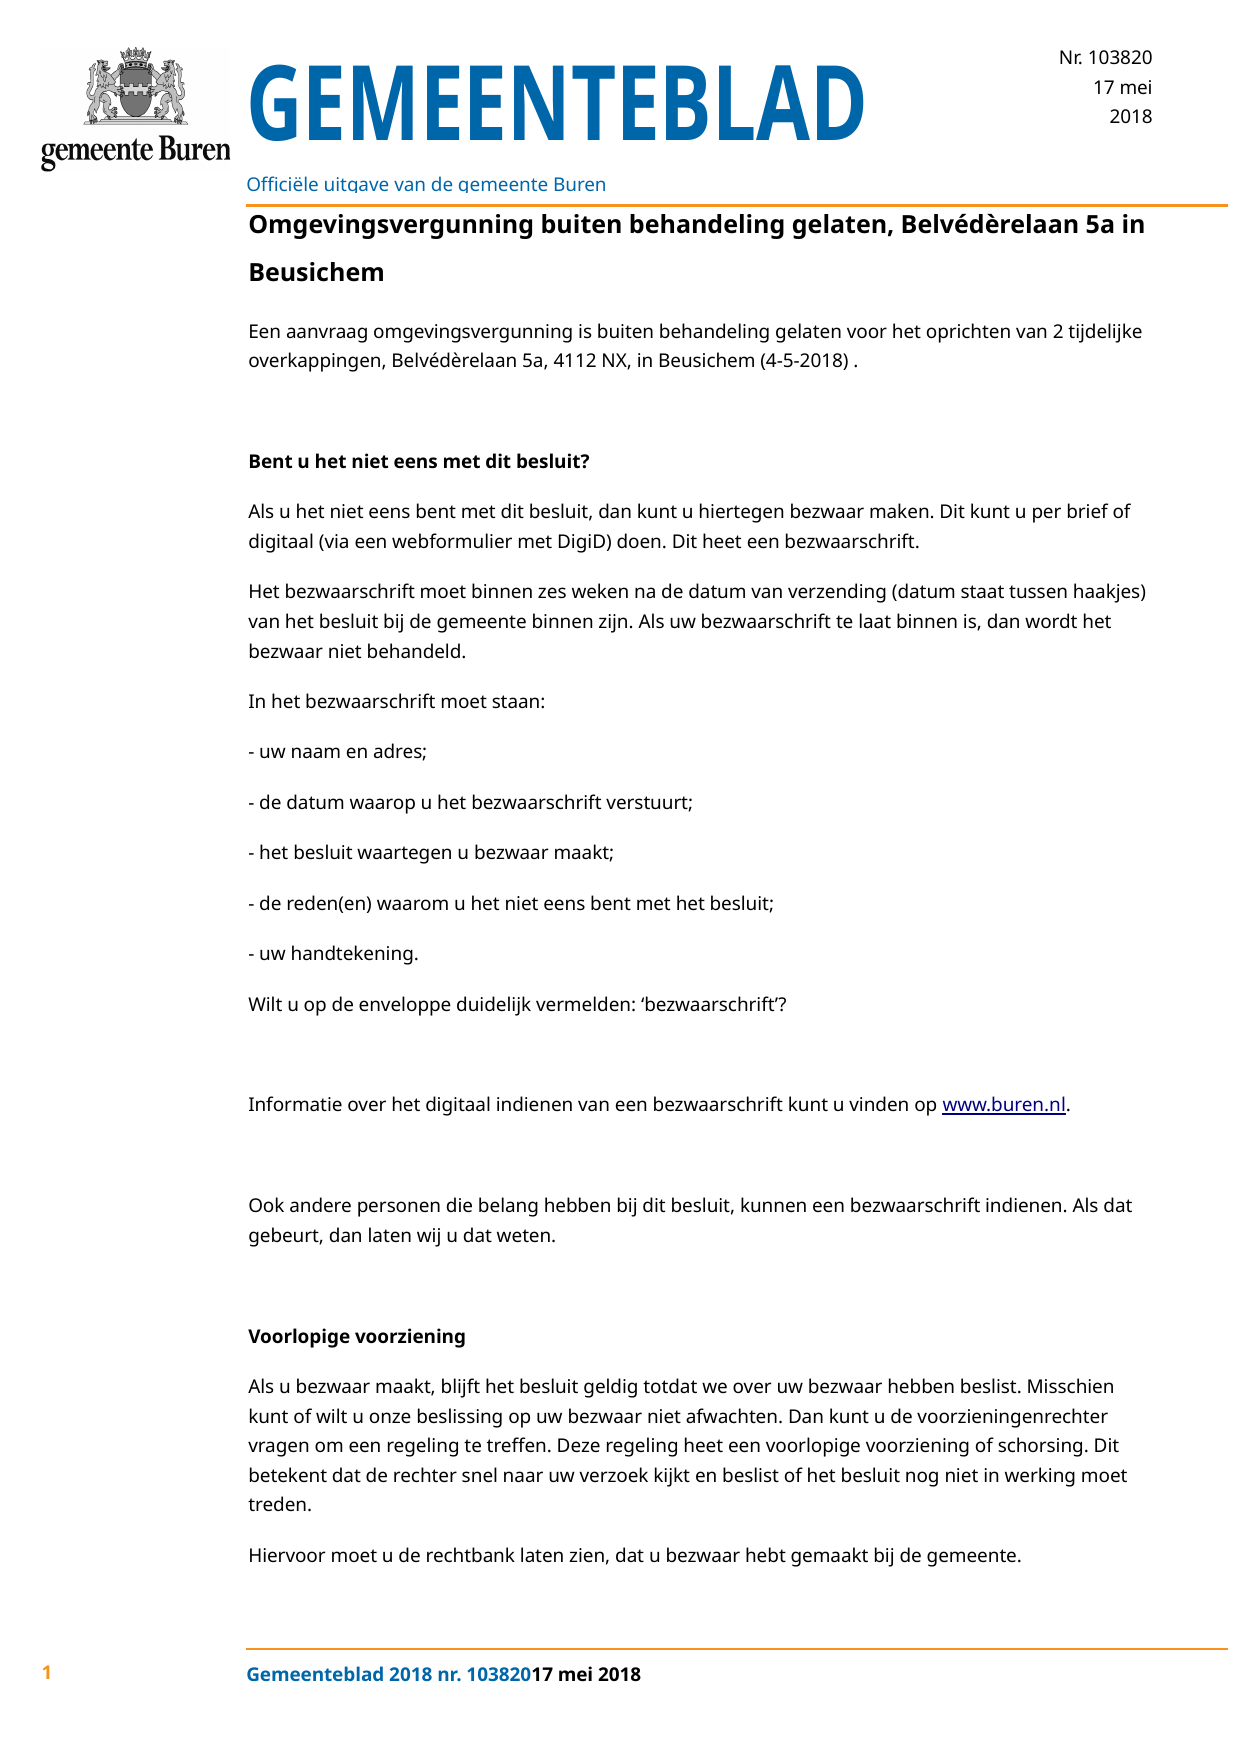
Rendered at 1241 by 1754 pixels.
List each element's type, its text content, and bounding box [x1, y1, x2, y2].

text Als u het niet eens bent met dit besluit, dan kunt u hiertegen bezwaar maken. Dit kunt u per brief of digitaal (via een webformulier met DigiD) doen. Dit heet een bezwaarschrift. [248, 499, 1152, 554]
text Als u bezwaar maakt, blijft het besluit geldig totdat we over uw bezwaar hebben beslist. Misschien kunt of wilt u onze beslissing op uw bezwaar niet afwachten. Dan kunt u de voorzieningenrechter vragen om een regeling te treffen. Deze regeling heet een voorlopige voorziening of schorsing. Dit betekent dat de rechter snel naar uw verzoek kijkt en beslist of het besluit nog niet in werking moet treden. [248, 1373, 1152, 1517]
text In het bezwaarschrift moet staan: [248, 688, 1152, 714]
text Omgevingsvergunning buiten behandeling gelaten, Belvédèrelaan 5a in Beusichem [248, 207, 1152, 288]
text - het besluit waartegen u bezwaar maakt; [248, 839, 1152, 865]
picture [41, 47, 231, 172]
text Bent u het niet eens met dit besluit? [248, 448, 1152, 474]
text Voorlopige voorziening [248, 1323, 1152, 1349]
text - uw naam en adres; [248, 739, 1152, 764]
text Het bezwaarschrift moet binnen zes weken na de datum van verzending (datum staat tussen haakjes) van het besluit bij de gemeente binnen zijn. Als uw bezwaarschrift te laat binnen is, dan wordt het bezwaar niet behandeld. [248, 579, 1152, 664]
text Ook andere personen die belang hebben bij dit besluit, kunnen een bezwaarschrift indienen. Als dat gebeurt, dan laten wij u dat weten. [248, 1192, 1152, 1248]
text - de reden(en) waarom u het niet eens bent met het besluit; [248, 890, 1152, 916]
text Informatie over het digitaal indienen van een bezwaarschrift kunt u vinden op www.buren.nl. [248, 1092, 1152, 1117]
text Een aanvraag omgevingsvergunning is buiten behandeling gelaten voor het oprichten van 2 tijdelijke overkappingen, Belvédèrelaan 5a, 4112 NX, in Beusichem (4-5-2018) . [248, 318, 1152, 373]
text - uw handtekening. [248, 940, 1152, 966]
text - de datum waarop u het bezwaarschrift verstuurt; [248, 789, 1152, 815]
text Hiervoor moet u de rechtbank laten zien, dat u bezwaar hebt gemaakt bij de gemeente. [248, 1542, 1152, 1568]
text Wilt u op de enveloppe duidelijk vermelden: ‘bezwaarschrift’? [248, 991, 1152, 1017]
